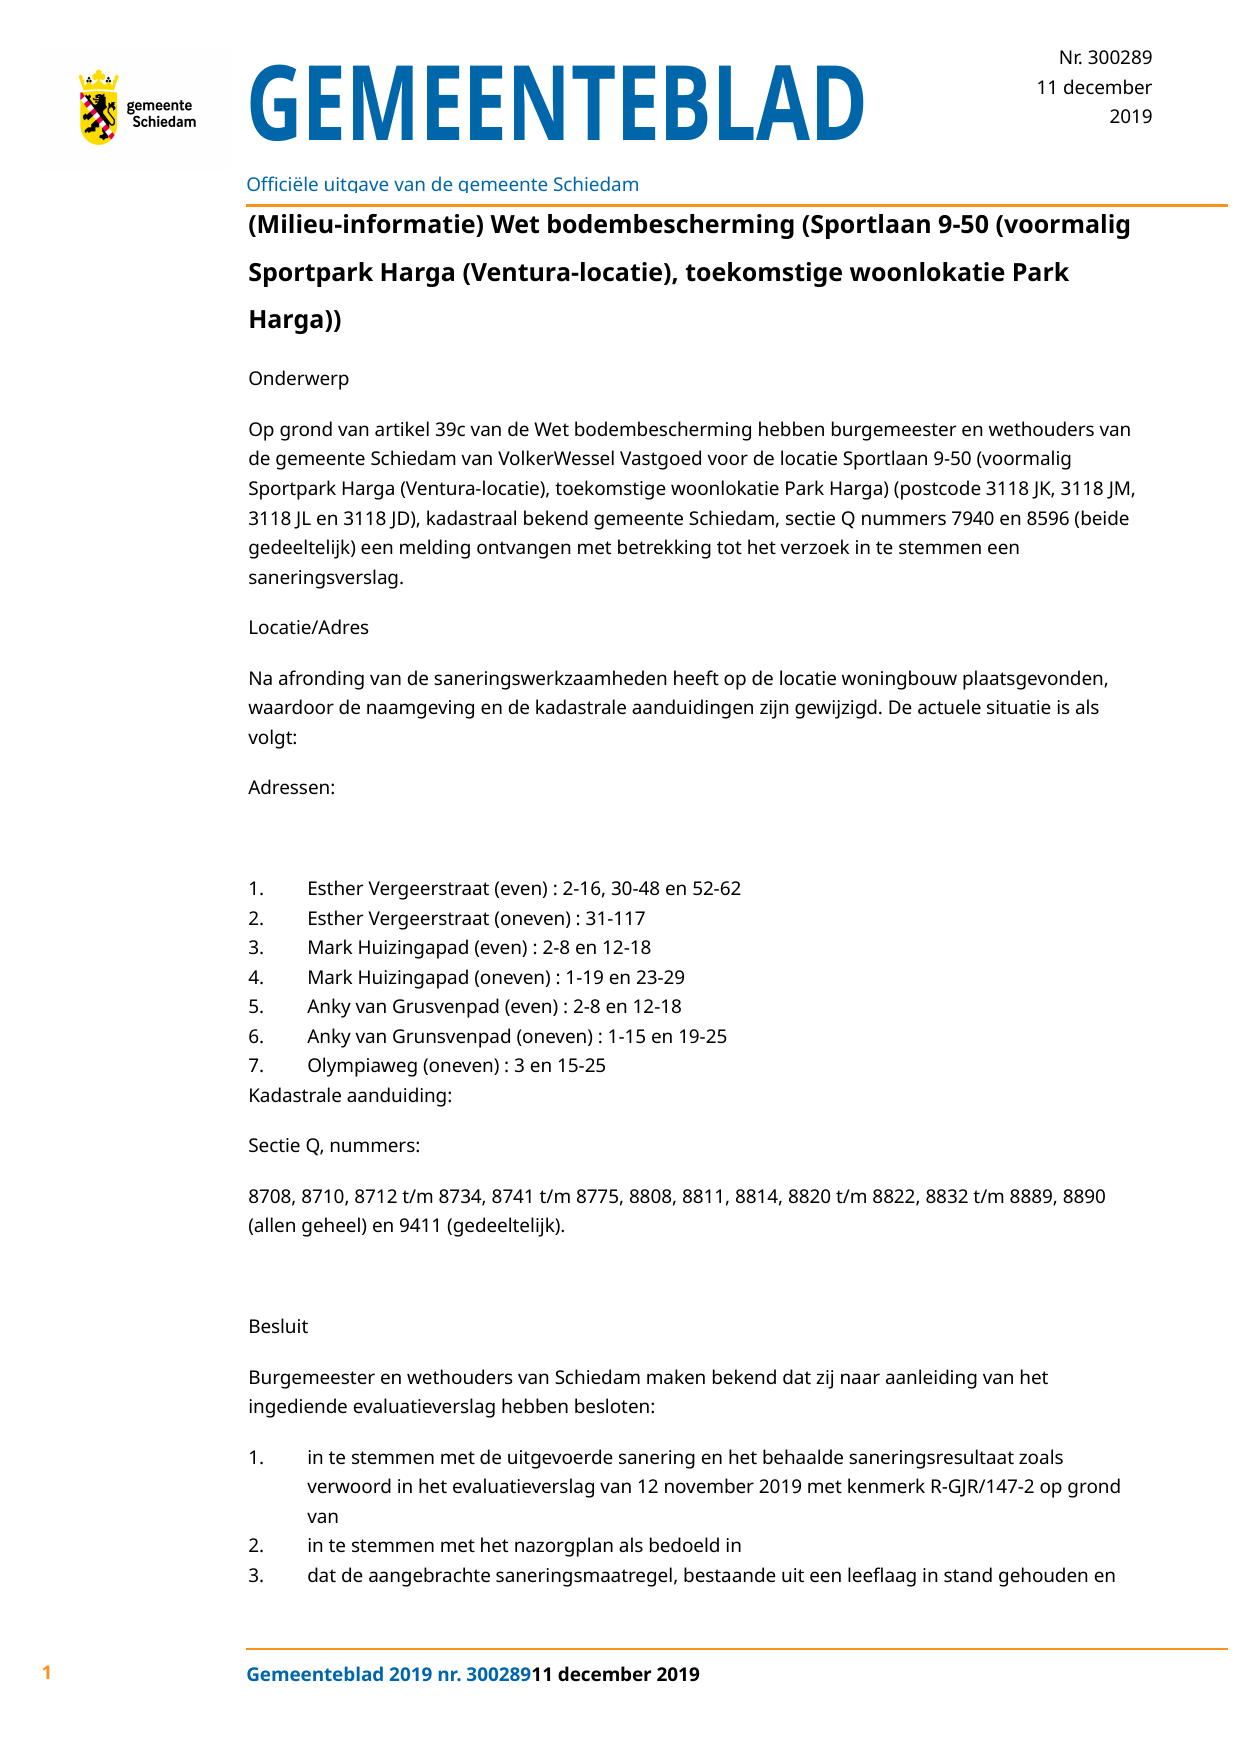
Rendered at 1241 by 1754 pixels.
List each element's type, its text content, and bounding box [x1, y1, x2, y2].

list Anky van Grunsvenpad (oneven) : 1-15 en 19-25 [248, 1023, 1152, 1049]
list dat de aangebrachte saneringsmaatregel, bestaande uit een leeflaag in stand gehouden en [248, 1562, 1152, 1588]
list Olympiaweg (oneven) : 3 en 15-25 [248, 1053, 1152, 1078]
text Onderwerp [248, 366, 1152, 391]
list Esther Vergeerstraat (even) : 2-16, 30-48 en 52-62 [248, 875, 1152, 901]
text Adressen: [248, 774, 1152, 800]
text Sectie Q, nummers: [248, 1133, 1152, 1158]
text Na afronding van de saneringswerkzaamheden heeft op de locatie woningbouw plaatsgevonden, waardoor de naamgeving en de kadastrale aanduidingen zijn gewijzigd. De actuele situatie is als volgt: [248, 665, 1152, 749]
list Esther Vergeerstraat (oneven) : 31-117 [248, 905, 1152, 930]
list in te stemmen met de uitgevoerde sanering en het behaalde saneringsresultaat zoals verwoord in het evaluatieverslag van 12 november 2019 met kenmerk R-GJR/147-2 op grond van [248, 1444, 1152, 1529]
list Anky van Grusvenpad (even) : 2-8 en 12-18 [248, 993, 1152, 1019]
text Locatie/Adres [248, 614, 1152, 640]
list Mark Huizingapad (even) : 2-8 en 12-18 [248, 934, 1152, 960]
text 8708, 8710, 8712 t/m 8734, 8741 t/m 8775, 8808, 8811, 8814, 8820 t/m 8822, 8832 t/m 8889, 8890 (allen geheel) en 9411 (gedeeltelijk). [248, 1183, 1152, 1238]
list in te stemmen met het nazorgplan als bedoeld in [248, 1533, 1152, 1558]
text Besluit [248, 1313, 1152, 1339]
text Op grond van artikel 39c van de Wet bodembescherming hebben burgemeester en wethouders van de gemeente Schiedam van VolkerWessel Vastgoed voor de locatie Sportlaan 9-50 (voormalig Sportpark Harga (Ventura-locatie), toekomstige woonlokatie Park Harga) (postcode 3118 JK, 3118 JM, 3118 JL en 3118 JD), kadastraal bekend gemeente Schiedam, sectie Q nummers 7940 en 8596 (beide gedeeltelijk) een melding ontvangen met betrekking tot het verzoek in te stemmen een saneringsverslag. [248, 416, 1152, 589]
list Mark Huizingapad (oneven) : 1-19 en 23-29 [248, 964, 1152, 989]
text Kadastrale aanduiding: [248, 1082, 1152, 1108]
text (Milieu-informatie) Wet bodembescherming (Sportlaan 9-50 (voormalig Sportpark Harga (Ventura-locatie), toekomstige woonlokatie Park Harga)) [248, 207, 1152, 336]
text Burgemeester en wethouders van Schiedam maken bekend dat zij naar aanleiding van het ingediende evaluatieverslag hebben besloten: [248, 1364, 1152, 1419]
picture [41, 47, 231, 172]
